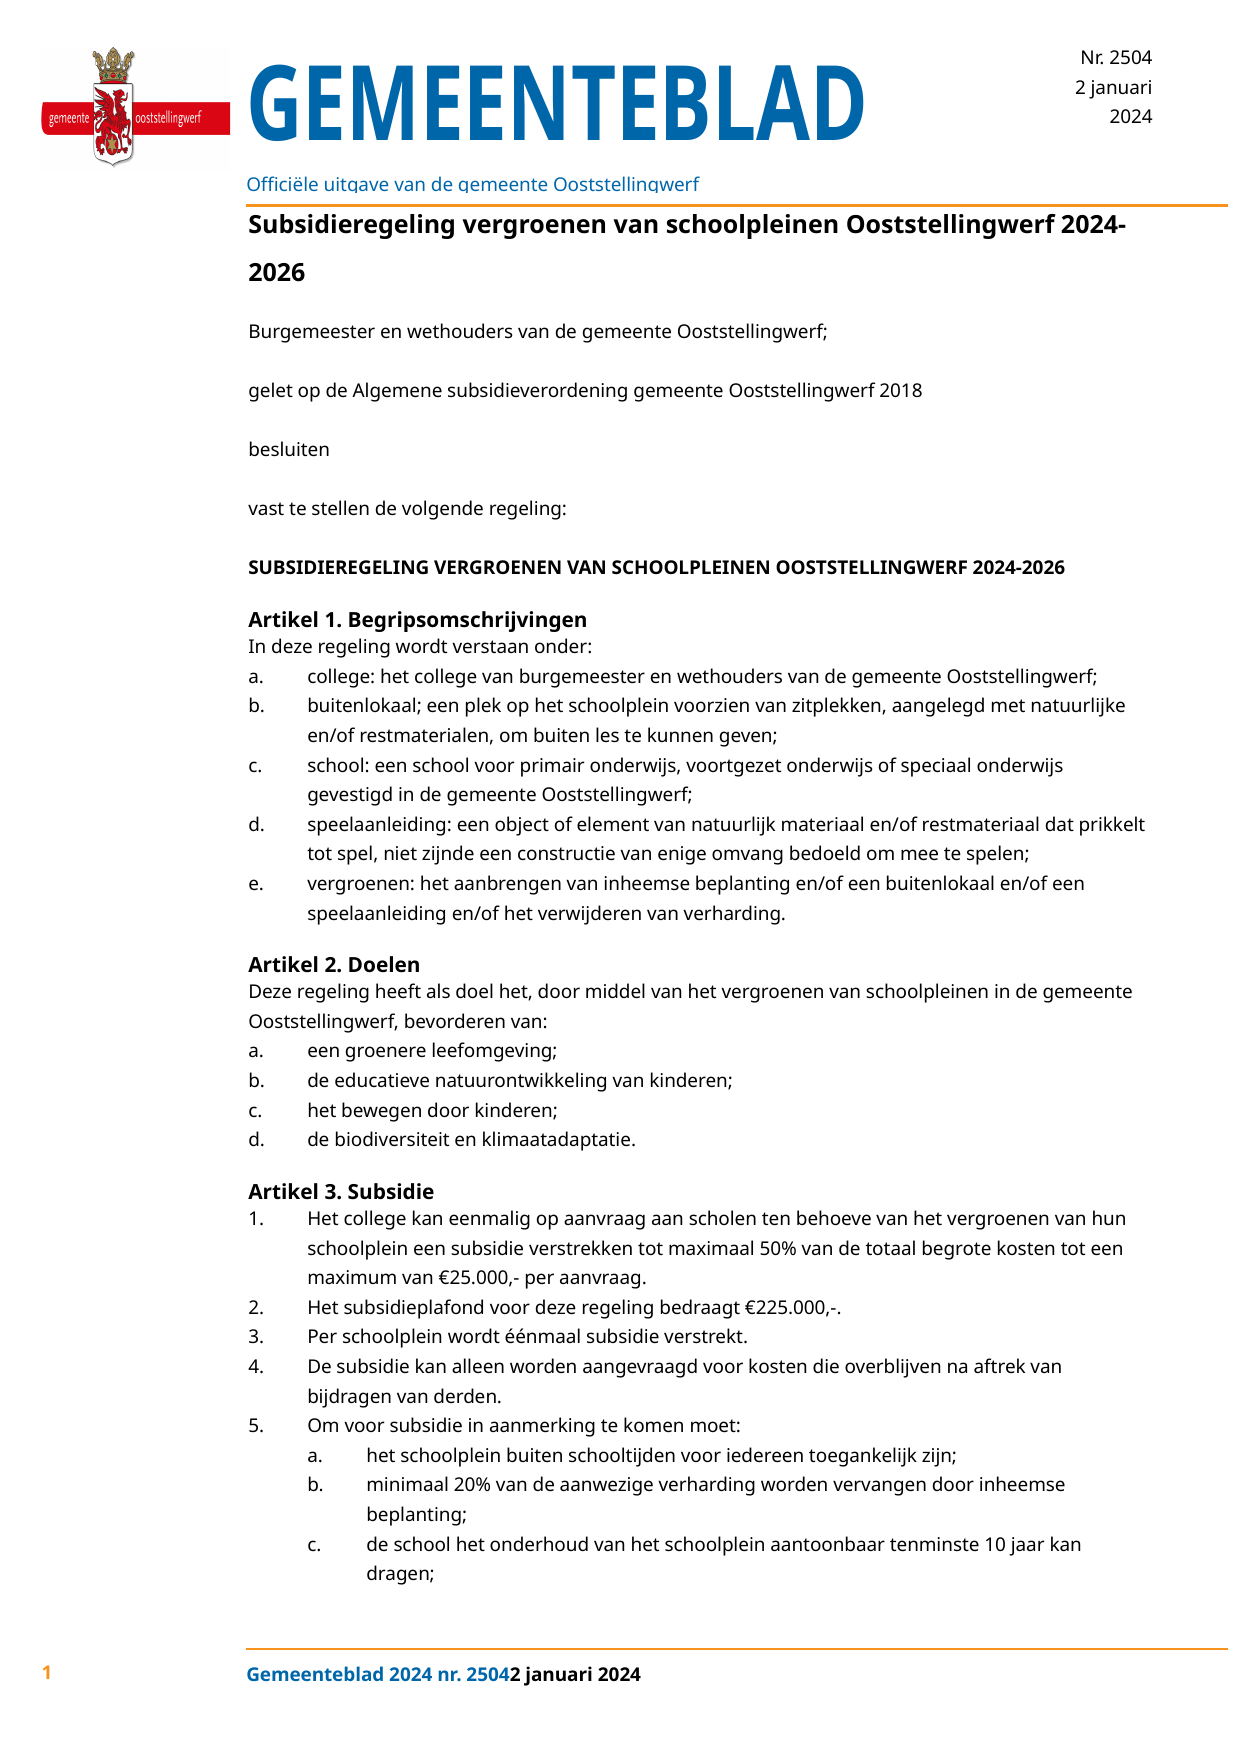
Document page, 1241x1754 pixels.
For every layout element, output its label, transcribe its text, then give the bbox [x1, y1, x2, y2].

text besluiten [248, 436, 1152, 462]
list speelaanleiding: een object of element van natuurlijk materiaal en/of restmateriaal dat prikkelt tot spel, niet zijnde een constructie van enige omvang bedoeld om mee te spelen; [248, 811, 1152, 866]
text Artikel 3. Subsidie [248, 1177, 1152, 1205]
list de school het onderhoud van het schoolplein aantoonbaar tenminste 10 jaar kan dragen; [307, 1531, 1152, 1586]
list vergroenen: het aanbrengen van inheemse beplanting en/of een buitenlokaal en/of een speelaanleiding en/of het verwijderen van verharding. [248, 870, 1152, 925]
list school: een school voor primair onderwijs, voortgezet onderwijs of speciaal onderwijs gevestigd in de gemeente Ooststellingwerf; [248, 752, 1152, 807]
text Artikel 2. Doelen [248, 950, 1152, 978]
list de biodiversiteit en klimaatadaptatie. [248, 1126, 1152, 1152]
list college: het college van burgemeester en wethouders van de gemeente Ooststellingwerf; [248, 663, 1152, 689]
list een groenere leefomgeving; [248, 1038, 1152, 1063]
text In deze regeling wordt verstaan onder: [248, 633, 1152, 659]
list het bewegen door kinderen; [248, 1097, 1152, 1123]
text Artikel 1. Begripsomschrijvingen [248, 605, 1152, 633]
list Per schoolplein wordt éénmaal subsidie verstrekt. [248, 1324, 1152, 1349]
list Het subsidieplafond voor deze regeling bedraagt €225.000,-. [248, 1294, 1152, 1320]
list de educatieve natuurontwikkeling van kinderen; [248, 1067, 1152, 1093]
text SUBSIDIEREGELING VERGROENEN VAN SCHOOLPLEINEN OOSTSTELLINGWERF 2024-2026 [248, 554, 1152, 580]
list buitenlokaal; een plek op het schoolplein voorzien van zitplekken, aangelegd met natuurlijke en/of restmaterialen, om buiten les te kunnen geven; [248, 693, 1152, 748]
text Deze regeling heeft als doel het, door middel van het vergroenen van schoolpleinen in de gemeente Ooststellingwerf, bevorderen van: [248, 978, 1152, 1034]
text Subsidieregeling vergroenen van schoolpleinen Ooststellingwerf 2024-2026 [248, 207, 1152, 288]
text Burgemeester en wethouders van de gemeente Ooststellingwerf; [248, 318, 1152, 344]
picture [41, 47, 231, 172]
list Om voor subsidie in aanmerking te komen moet: [248, 1412, 1152, 1438]
list minimaal 20% van de aanwezige verharding worden vervangen door inheemse beplanting; [307, 1472, 1152, 1527]
list Het college kan eenmalig op aanvraag aan scholen ten behoeve van het vergroenen van hun schoolplein een subsidie verstrekken tot maximaal 50% van de totaal begrote kosten tot een maximum van €25.000,- per aanvraag. [248, 1205, 1152, 1290]
list het schoolplein buiten schooltijden voor iedereen toegankelijk zijn; [307, 1442, 1152, 1468]
list De subsidie kan alleen worden aangevraagd voor kosten die overblijven na aftrek van bijdragen van derden. [248, 1353, 1152, 1408]
text gelet op de Algemene subsidieverordening gemeente Ooststellingwerf 2018 [248, 377, 1152, 403]
text vast te stellen de volgende regeling: [248, 495, 1152, 521]
